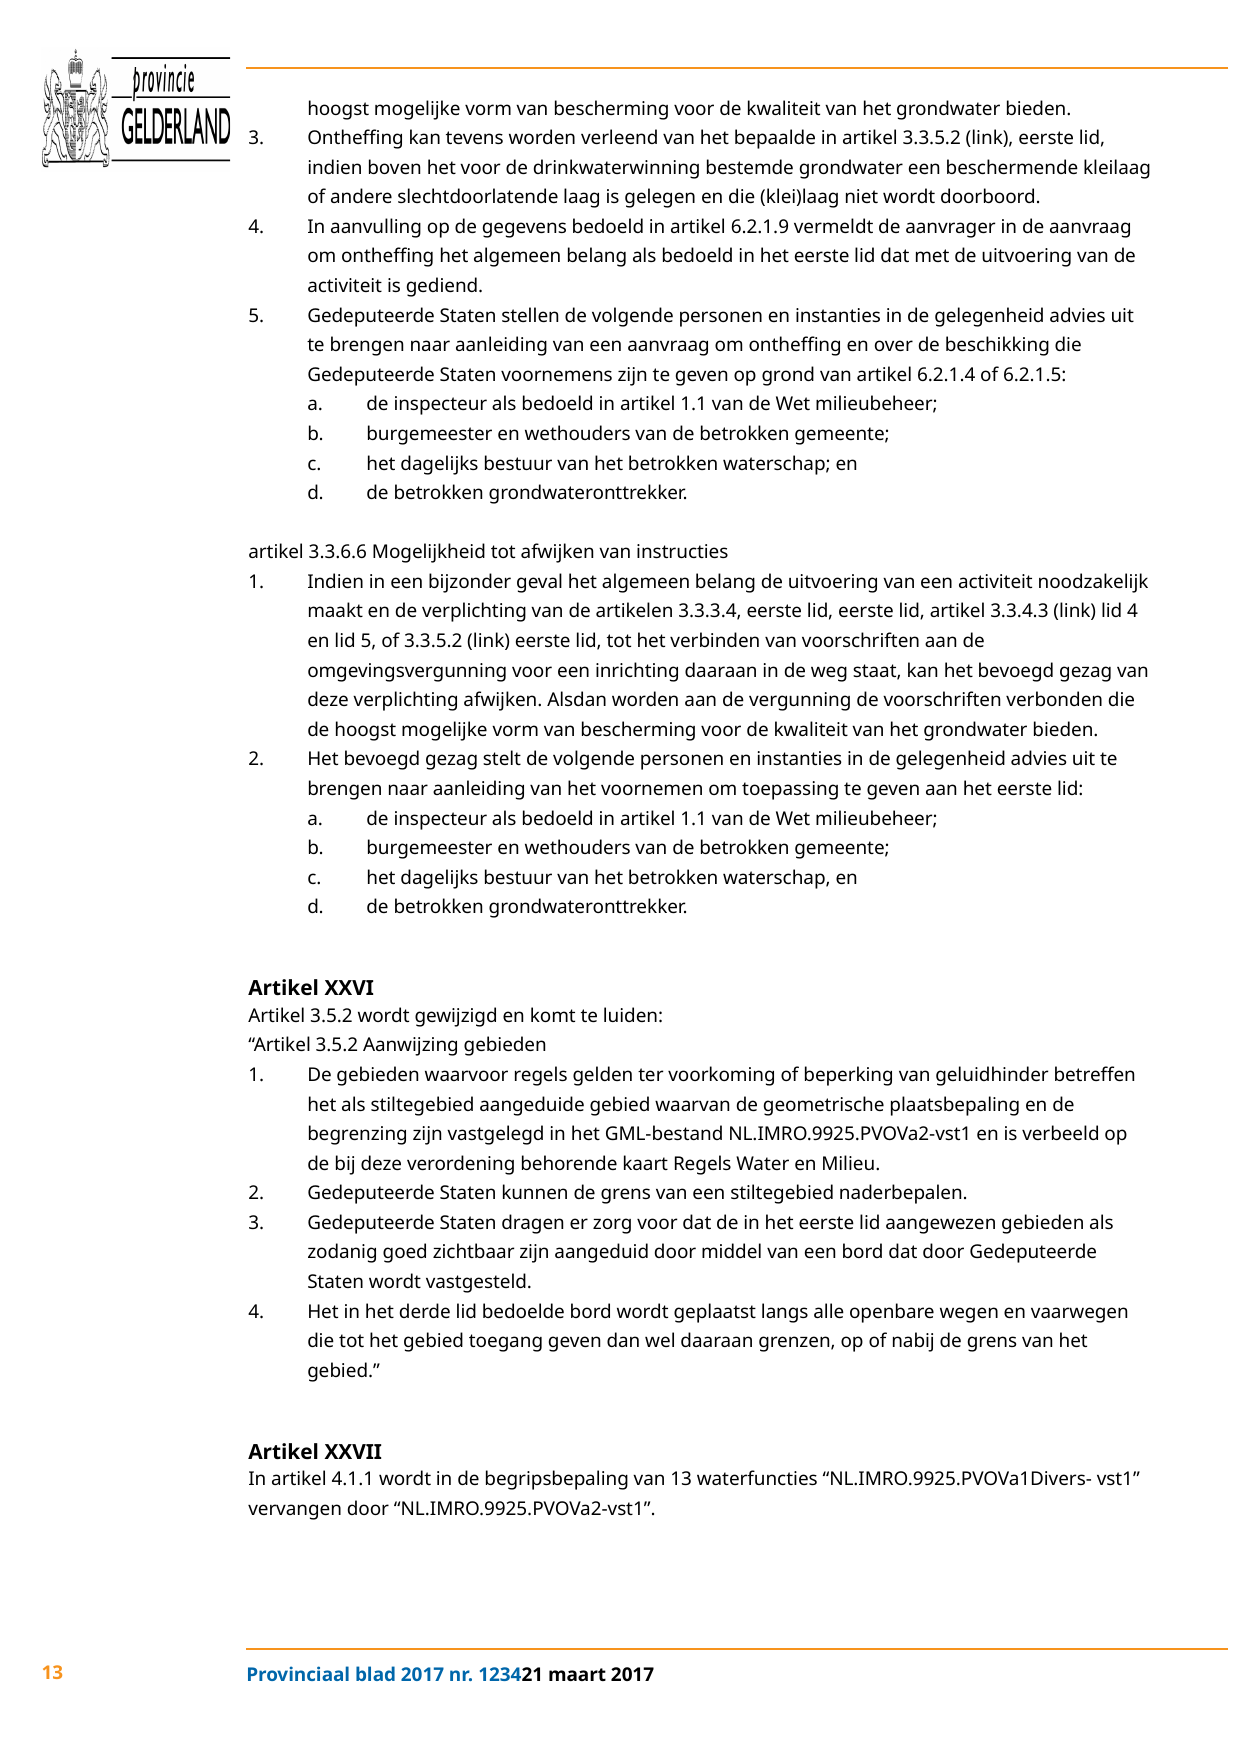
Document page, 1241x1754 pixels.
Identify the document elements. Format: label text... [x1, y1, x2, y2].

text Artikel XXVI [248, 973, 1152, 1002]
list Gedeputeerde Staten dragen er zorg voor dat de in het eerste lid aangewezen gebieden als zodanig goed zichtbaar zijn aangeduid door middel van een bord dat door Gedeputeerde Staten wordt vastgesteld. [248, 1209, 1152, 1294]
text “Artikel 3.5.2 Aanwijzing gebieden [248, 1032, 1152, 1057]
list Gedeputeerde Staten stellen de volgende personen en instanties in de gelegenheid advies uit te brengen naar aanleiding van een aanvraag om ontheffing en over de beschikking die Gedeputeerde Staten voornemens zijn te geven op grond van artikel 6.2.1.4 of 6.2.1.5: [248, 302, 1152, 387]
list Het in het derde lid bedoelde bord wordt geplaatst langs alle openbare wegen en vaarwegen die tot het gebied toegang geven dan wel daaraan grenzen, op of nabij de grens van het gebied.” [248, 1298, 1152, 1383]
list hoogst mogelijke vorm van bescherming voor de kwaliteit van het grondwater bieden. [248, 95, 1152, 121]
list burgemeester en wethouders van de betrokken gemeente; [307, 420, 1152, 446]
list De gebieden waarvoor regels gelden ter voorkoming of beperking van geluidhinder betreffen het als stiltegebied aangeduide gebied waarvan de geometrische plaatsbepaling en de begrenzing zijn vastgelegd in het GML-bestand NL.IMRO.9925.PVOVa2-vst1 en is verbeeld op de bij deze verordening behorende kaart Regels Water en Milieu. [248, 1061, 1152, 1176]
list de inspecteur als bedoeld in artikel 1.1 van de Wet milieubeheer; [307, 391, 1152, 416]
list het dagelijks bestuur van het betrokken waterschap; en [307, 450, 1152, 476]
list de betrokken grondwateronttrekker. [307, 479, 1152, 505]
picture [41, 47, 231, 172]
list de inspecteur als bedoeld in artikel 1.1 van de Wet milieubeheer; [307, 805, 1152, 831]
list Het bevoegd gezag stelt de volgende personen en instanties in de gelegenheid advies uit te brengen naar aanleiding van het voornemen om toepassing te geven aan het eerste lid: [248, 746, 1152, 801]
list burgemeester en wethouders van de betrokken gemeente; [307, 834, 1152, 860]
text Artikel 3.5.2 wordt gewijzigd en komt te luiden: [248, 1002, 1152, 1028]
list het dagelijks bestuur van het betrokken waterschap, en [307, 864, 1152, 890]
list de betrokken grondwateronttrekker. [307, 893, 1152, 919]
list Indien in een bijzonder geval het algemeen belang de uitvoering van een activiteit noodzakelijk maakt en de verplichting van de artikelen 3.3.3.4, eerste lid, eerste lid, artikel 3.3.4.3 (link) lid 4 en lid 5, of 3.3.5.2 (link) eerste lid, tot het verbinden van voorschriften aan de omgevingsvergunning voor een inrichting daaraan in de weg staat, kan het bevoegd gezag van deze verplichting afwijken. Alsdan worden aan de vergunning de voorschriften verbonden die de hoogst mogelijke vorm van bescherming voor de kwaliteit van het grondwater bieden. [248, 568, 1152, 742]
text artikel 3.3.6.6 Mogelijkheid tot afwijken van instructies [248, 538, 1152, 564]
list In aanvulling op de gegevens bedoeld in artikel 6.2.1.9 vermeldt de aanvrager in de aanvraag om ontheffing het algemeen belang als bedoeld in het eerste lid dat met de uitvoering van de activiteit is gediend. [248, 213, 1152, 298]
list Gedeputeerde Staten kunnen de grens van een stiltegebied naderbepalen. [248, 1179, 1152, 1205]
text In artikel 4.1.1 wordt in de begripsbepaling van 13 waterfuncties “NL.IMRO.9925.PVOVa1Divers- vst1” vervangen door “NL.IMRO.9925.PVOVa2-vst1”. [248, 1465, 1152, 1521]
list Ontheffing kan tevens worden verleend van het bepaalde in artikel 3.3.5.2 (link), eerste lid, indien boven het voor de drinkwaterwinning bestemde grondwater een beschermende kleilaag of andere slechtdoorlatende laag is gelegen en die (klei)laag niet wordt doorboord. [248, 124, 1152, 209]
text Artikel XXVII [248, 1437, 1152, 1465]
